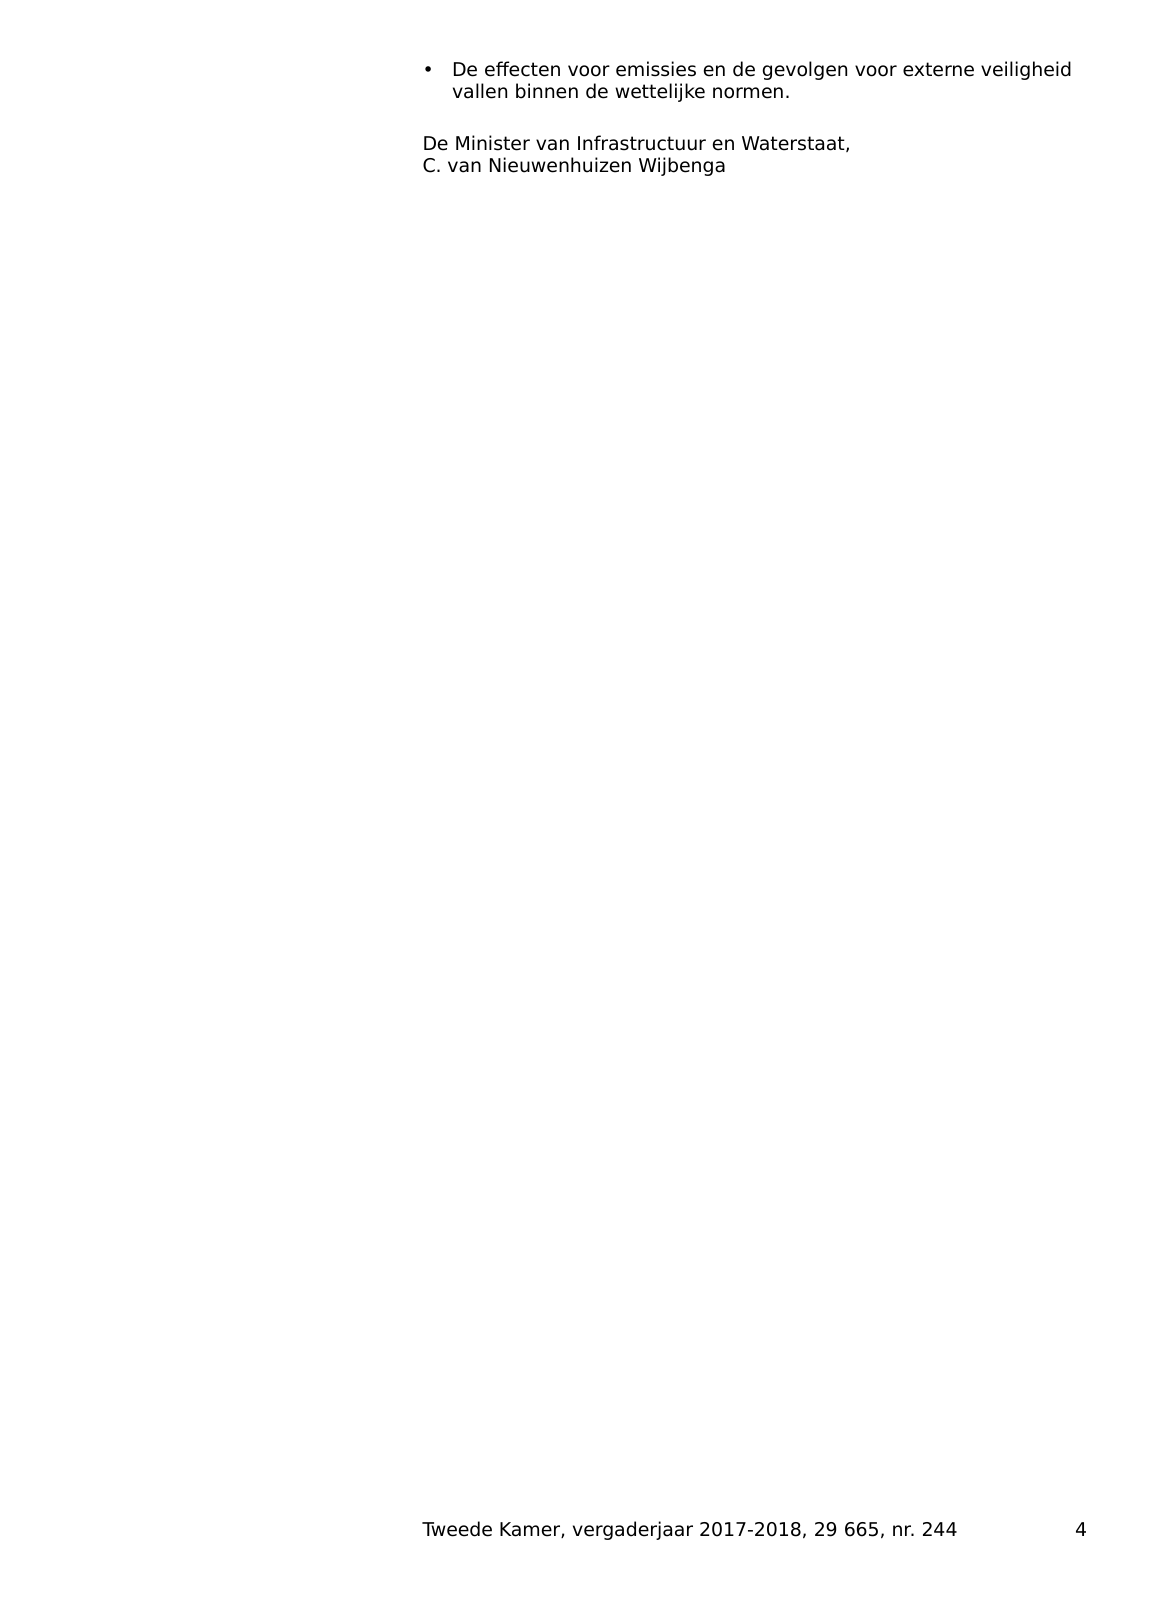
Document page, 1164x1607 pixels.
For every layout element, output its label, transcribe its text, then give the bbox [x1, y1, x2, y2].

text De Minister van Infrastructuur en Waterstaat, C. van Nieuwenhuizen Wijbenga [422, 133, 1087, 177]
text • De effecten voor emissies en de gevolgen voor externe veiligheid vallen binnen de wettelijke normen. [422, 59, 1087, 103]
